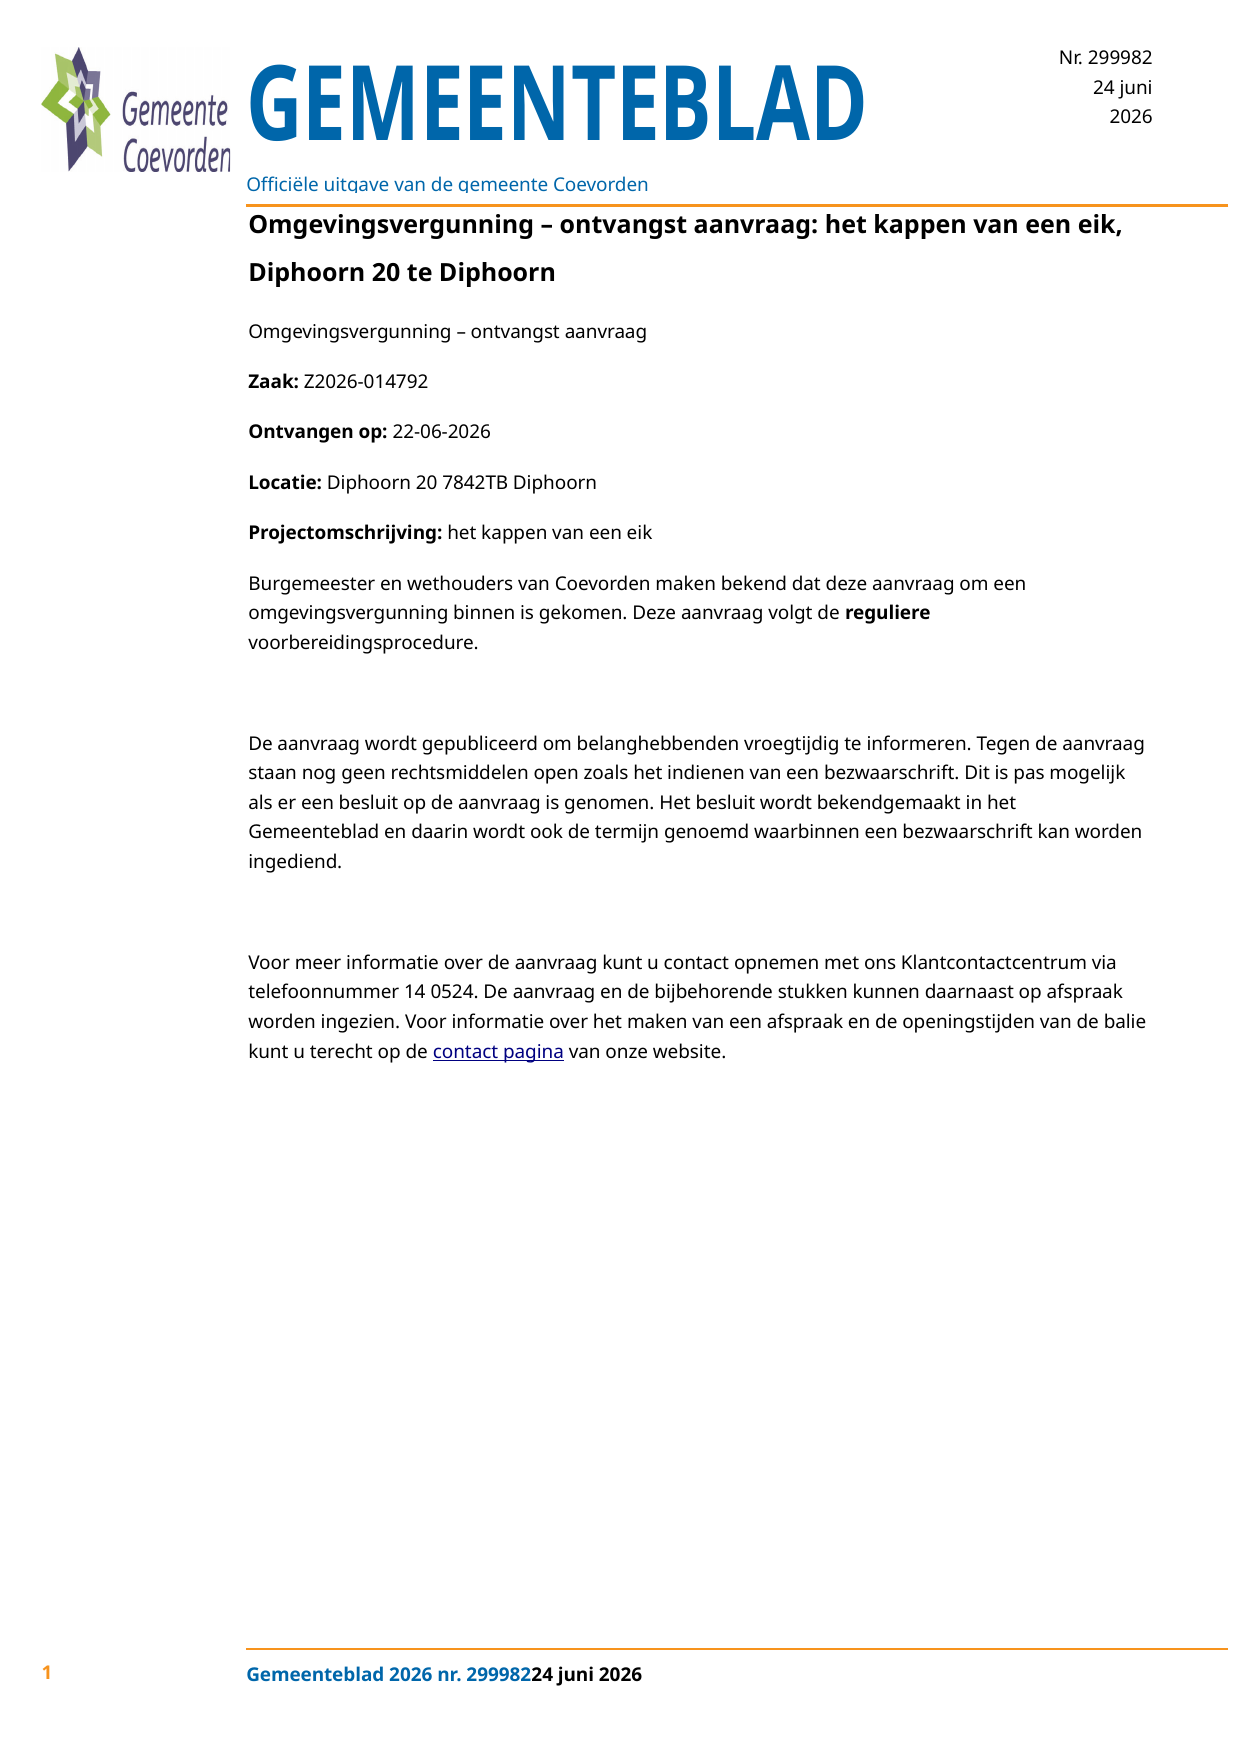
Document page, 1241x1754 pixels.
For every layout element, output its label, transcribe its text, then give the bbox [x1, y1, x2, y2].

text Projectomschrijving: het kappen van een eik [248, 519, 1152, 545]
text Voor meer informatie over de aanvraag kunt u contact opnemen met ons Klantcontactcentrum via telefoonnummer 14 0524. De aanvraag en de bijbehorende stukken kunnen daarnaast op afspraak worden ingezien. Voor informatie over het maken van een afspraak en de openingstijden van de balie kunt u terecht op de contact pagina van onze website. [248, 949, 1152, 1064]
picture [41, 47, 231, 172]
text De aanvraag wordt gepubliceerd om belanghebbenden vroegtijdig te informeren. Tegen de aanvraag staan nog geen rechtsmiddelen open zoals het indienen van een bezwaarschrift. Dit is pas mogelijk als er een besluit op de aanvraag is genomen. Het besluit wordt bekendgemaakt in het Gemeenteblad en daarin wordt ook de termijn genoemd waarbinnen een bezwaarschrift kan worden ingediend. [248, 730, 1152, 874]
text Omgevingsvergunning – ontvangst aanvraag: het kappen van een eik, Diphoorn 20 te Diphoorn [248, 207, 1152, 288]
text Burgemeester en wethouders van Coevorden maken bekend dat deze aanvraag om een omgevingsvergunning binnen is gekomen. Deze aanvraag volgt de reguliere voorbereidingsprocedure. [248, 570, 1152, 655]
text Ontvangen op: 22-06-2026 [248, 419, 1152, 444]
text Locatie: Diphoorn 20 7842TB Diphoorn [248, 469, 1152, 495]
text Omgevingsvergunning – ontvangst aanvraag [248, 318, 1152, 344]
text Zaak: Z2026-014792 [248, 368, 1152, 394]
